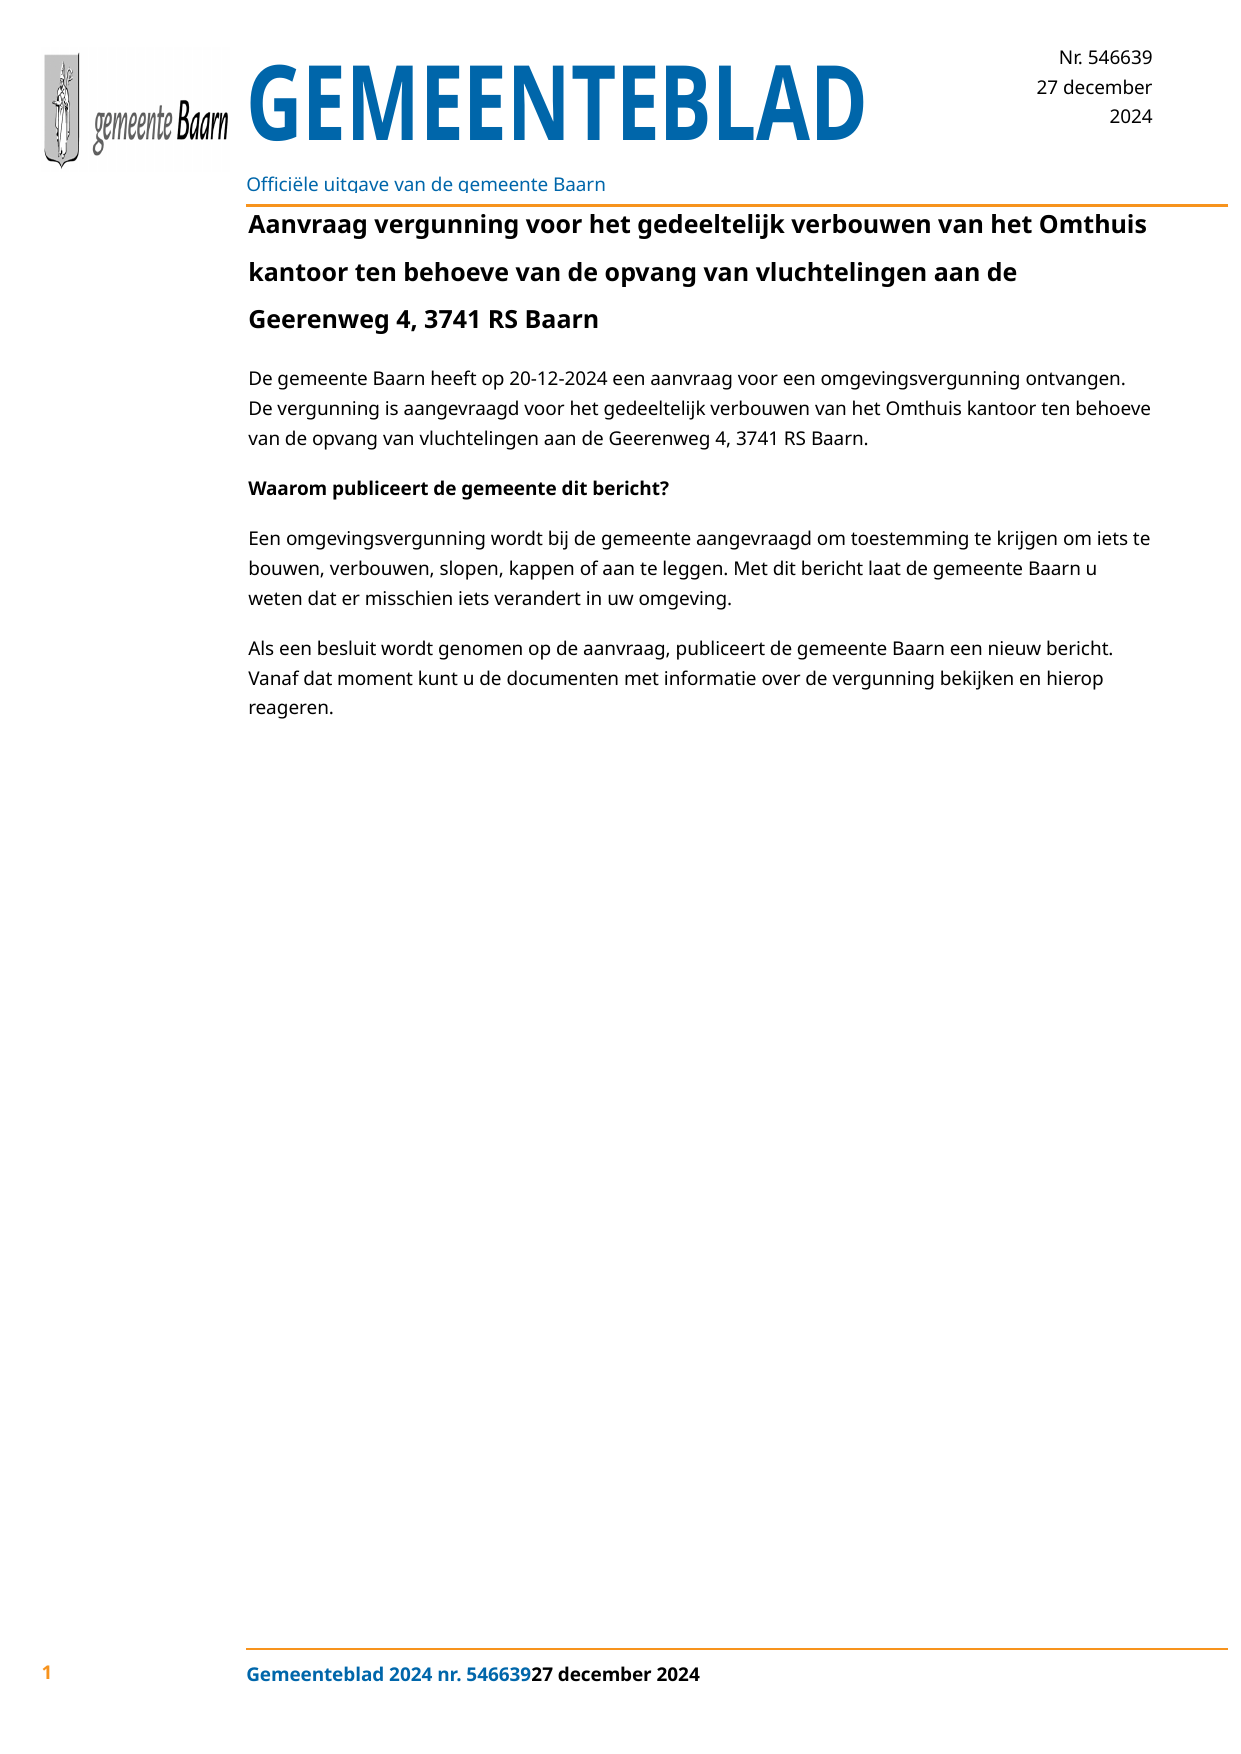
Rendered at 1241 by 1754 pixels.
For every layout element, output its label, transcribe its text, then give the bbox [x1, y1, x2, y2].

picture [41, 47, 231, 172]
text Waarom publiceert de gemeente dit bericht? [248, 475, 1152, 501]
text Aanvraag vergunning voor het gedeeltelijk verbouwen van het Omthuis kantoor ten behoeve van de opvang van vluchtelingen aan de Geerenweg 4, 3741 RS Baarn [248, 207, 1152, 336]
text De gemeente Baarn heeft op 20-12-2024 een aanvraag voor een omgevingsvergunning ontvangen. De vergunning is aangevraagd voor het gedeeltelijk verbouwen van het Omthuis kantoor ten behoeve van de opvang van vluchtelingen aan de Geerenweg 4, 3741 RS Baarn. [248, 366, 1152, 450]
text Als een besluit wordt genomen op de aanvraag, publiceert de gemeente Baarn een nieuw bericht. Vanaf dat moment kunt u de documenten met informatie over de vergunning bekijken en hierop reageren. [248, 635, 1152, 720]
text Een omgevingsvergunning wordt bij de gemeente aangevraagd om toestemming te krijgen om iets te bouwen, verbouwen, slopen, kappen of aan te leggen. Met dit bericht laat de gemeente Baarn u weten dat er misschien iets verandert in uw omgeving. [248, 526, 1152, 610]
